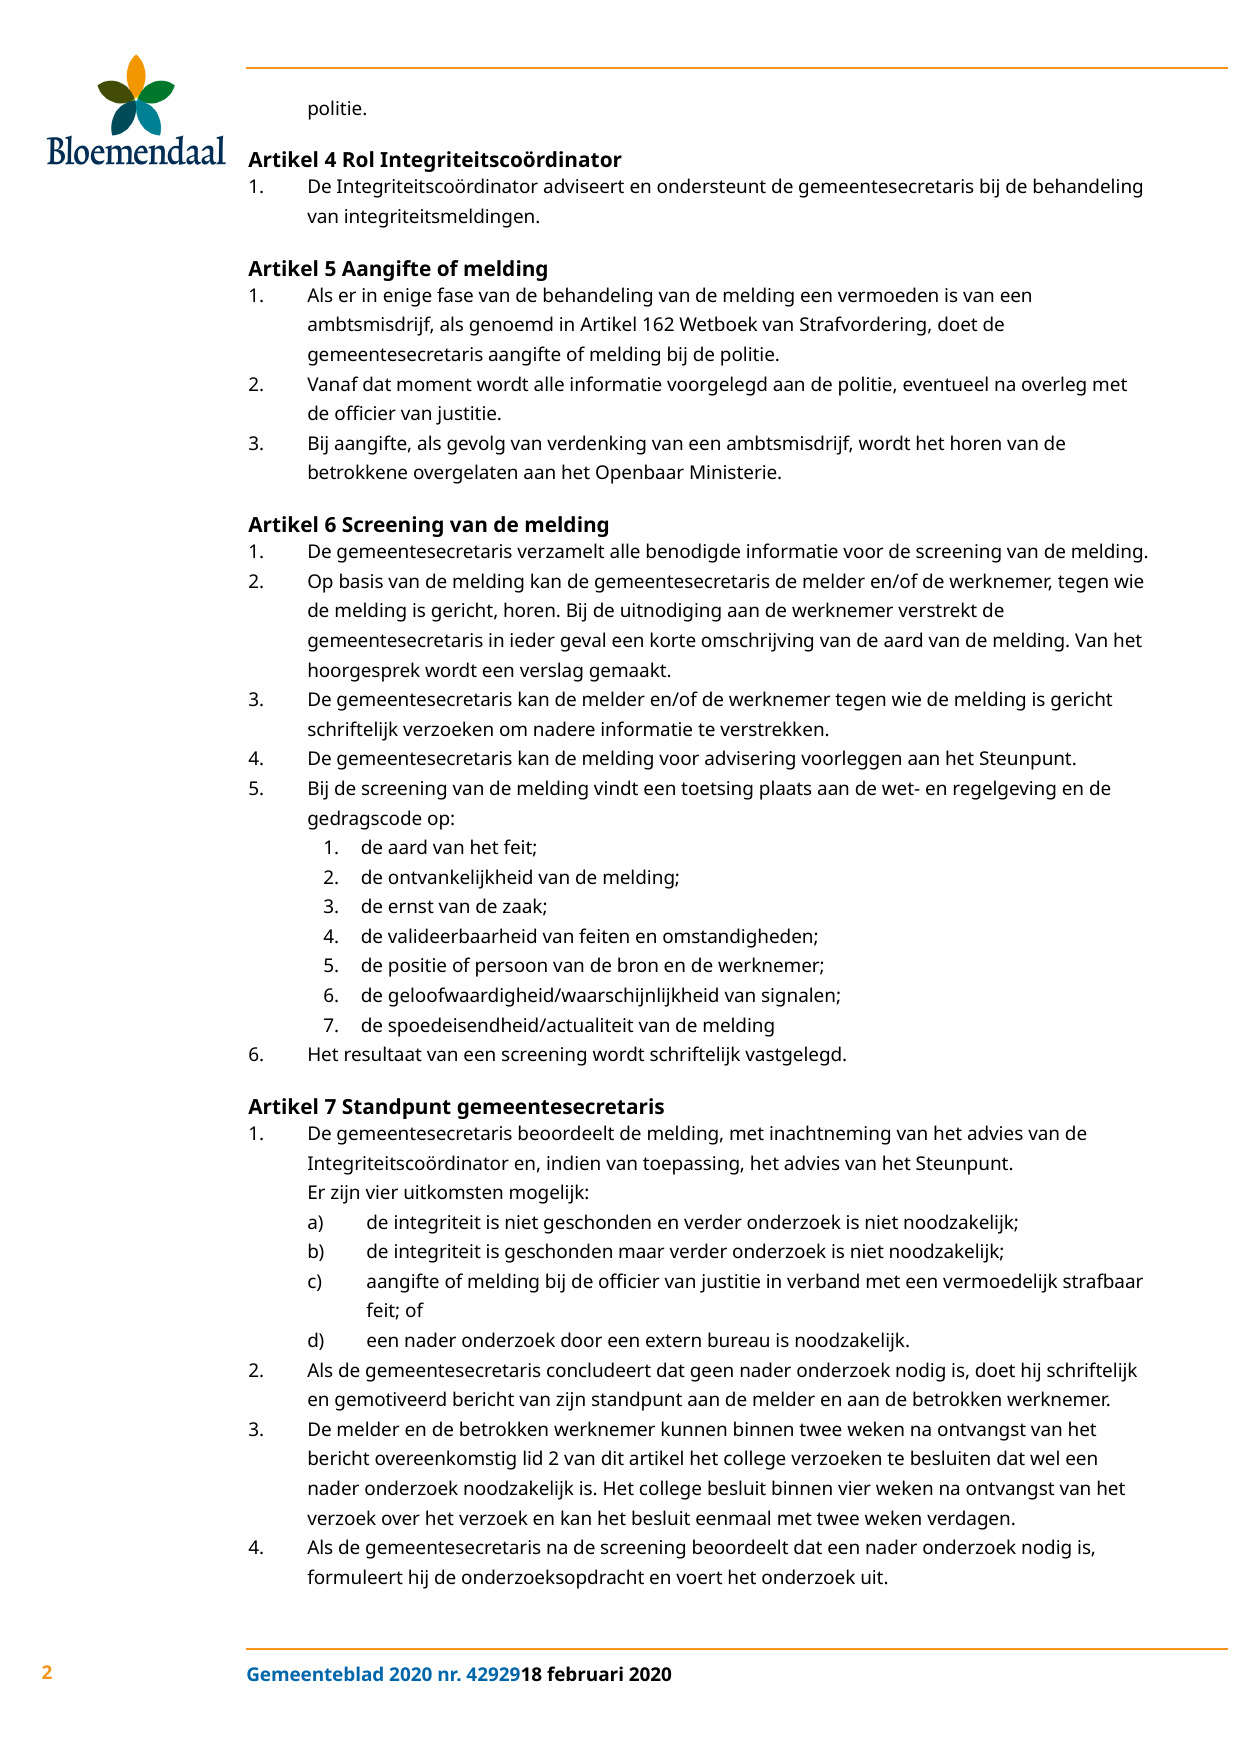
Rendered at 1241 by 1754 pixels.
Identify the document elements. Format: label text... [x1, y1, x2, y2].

list De melder en de betrokken werknemer kunnen binnen twee weken na ontvangst van het bericht overeenkomstig lid 2 van dit artikel het college verzoeken te besluiten dat wel een nader onderzoek noodzakelijk is. Het college besluit binnen vier weken na ontvangst van het verzoek over het verzoek en kan het besluit eenmaal met twee weken verdagen. [248, 1416, 1152, 1531]
list Op basis van de melding kan de gemeentesecretaris de melder en/of de werknemer, tegen wie de melding is gericht, horen. Bij de uitnodiging aan de werknemer verstrekt de gemeentesecretaris in ieder geval een korte omschrijving van de aard van de melding. Van het hoorgesprek wordt een verslag gemaakt. [248, 568, 1152, 682]
list de spoedeisendheid/actualiteit van de melding [323, 1012, 1152, 1037]
list de integriteit is niet geschonden en verder onderzoek is niet noodzakelijk; [307, 1209, 1152, 1235]
text Artikel 7 Standpunt gemeentesecretaris [248, 1092, 1152, 1120]
list een nader onderzoek door een extern bureau is noodzakelijk. [307, 1327, 1152, 1353]
list De gemeentesecretaris beoordeelt de melding, met inachtneming van het advies van de Integriteitscoördinator en, indien van toepassing, het advies van het Steunpunt. [248, 1120, 1152, 1176]
list de aard van het feit; [323, 834, 1152, 860]
list de integriteit is geschonden maar verder onderzoek is niet noodzakelijk; [307, 1238, 1152, 1264]
text Artikel 6 Screening van de melding [248, 510, 1152, 538]
list aangifte of melding bij de officier van justitie in verband met een vermoedelijk strafbaar feit; of [307, 1268, 1152, 1323]
list De gemeentesecretaris kan de melding voor advisering voorleggen aan het Steunpunt. [248, 746, 1152, 771]
list de positie of persoon van de bron en de werknemer; [323, 953, 1152, 978]
list De gemeentesecretaris verzamelt alle benodigde informatie voor de screening van de melding. [248, 538, 1152, 564]
list de valideerbaarheid van feiten en omstandigheden; [323, 923, 1152, 949]
list de ernst van de zaak; [323, 893, 1152, 919]
text Artikel 4 Rol Integriteitscoördinator [248, 145, 1152, 174]
list de geloofwaardigheid/waarschijnlijkheid van signalen; [323, 982, 1152, 1008]
list De gemeentesecretaris kan de melder en/of de werknemer tegen wie de melding is gericht schriftelijk verzoeken om nadere informatie te verstrekken. [248, 686, 1152, 742]
list Vanaf dat moment wordt alle informatie voorgelegd aan de politie, eventueel na overleg met de officier van justitie. [248, 371, 1152, 426]
list Als de gemeentesecretaris na de screening beoordeelt dat een nader onderzoek nodig is, formuleert hij de onderzoeksopdracht en voert het onderzoek uit. [248, 1534, 1152, 1590]
list Als de gemeentesecretaris concludeert dat geen nader onderzoek nodig is, doet hij schriftelijk en gemotiveerd bericht van zijn standpunt aan de melder en aan de betrokken werknemer. [248, 1357, 1152, 1412]
picture [41, 47, 231, 172]
list Er zijn vier uitkomsten mogelijk: [248, 1179, 1152, 1205]
list Bij aangifte, als gevolg van verdenking van een ambtsmisdrijf, wordt het horen van de betrokkene overgelaten aan het Openbaar Ministerie. [248, 430, 1152, 485]
list Het resultaat van een screening wordt schriftelijk vastgelegd. [248, 1041, 1152, 1067]
list de ontvankelijkheid van de melding; [323, 864, 1152, 889]
list Als er in enige fase van de behandeling van de melding een vermoeden is van een ambtsmisdrijf, als genoemd in Artikel 162 Wetboek van Strafvordering, doet de gemeentesecretaris aangifte of melding bij de politie. [248, 282, 1152, 367]
list Bij de screening van de melding vindt een toetsing plaats aan de wet- en regelgeving en de gedragscode op: [248, 775, 1152, 830]
text Artikel 5 Aangifte of melding [248, 254, 1152, 282]
list politie. [248, 95, 1152, 121]
list De Integriteitscoördinator adviseert en ondersteunt de gemeentesecretaris bij de behandeling van integriteitsmeldingen. [248, 174, 1152, 229]
